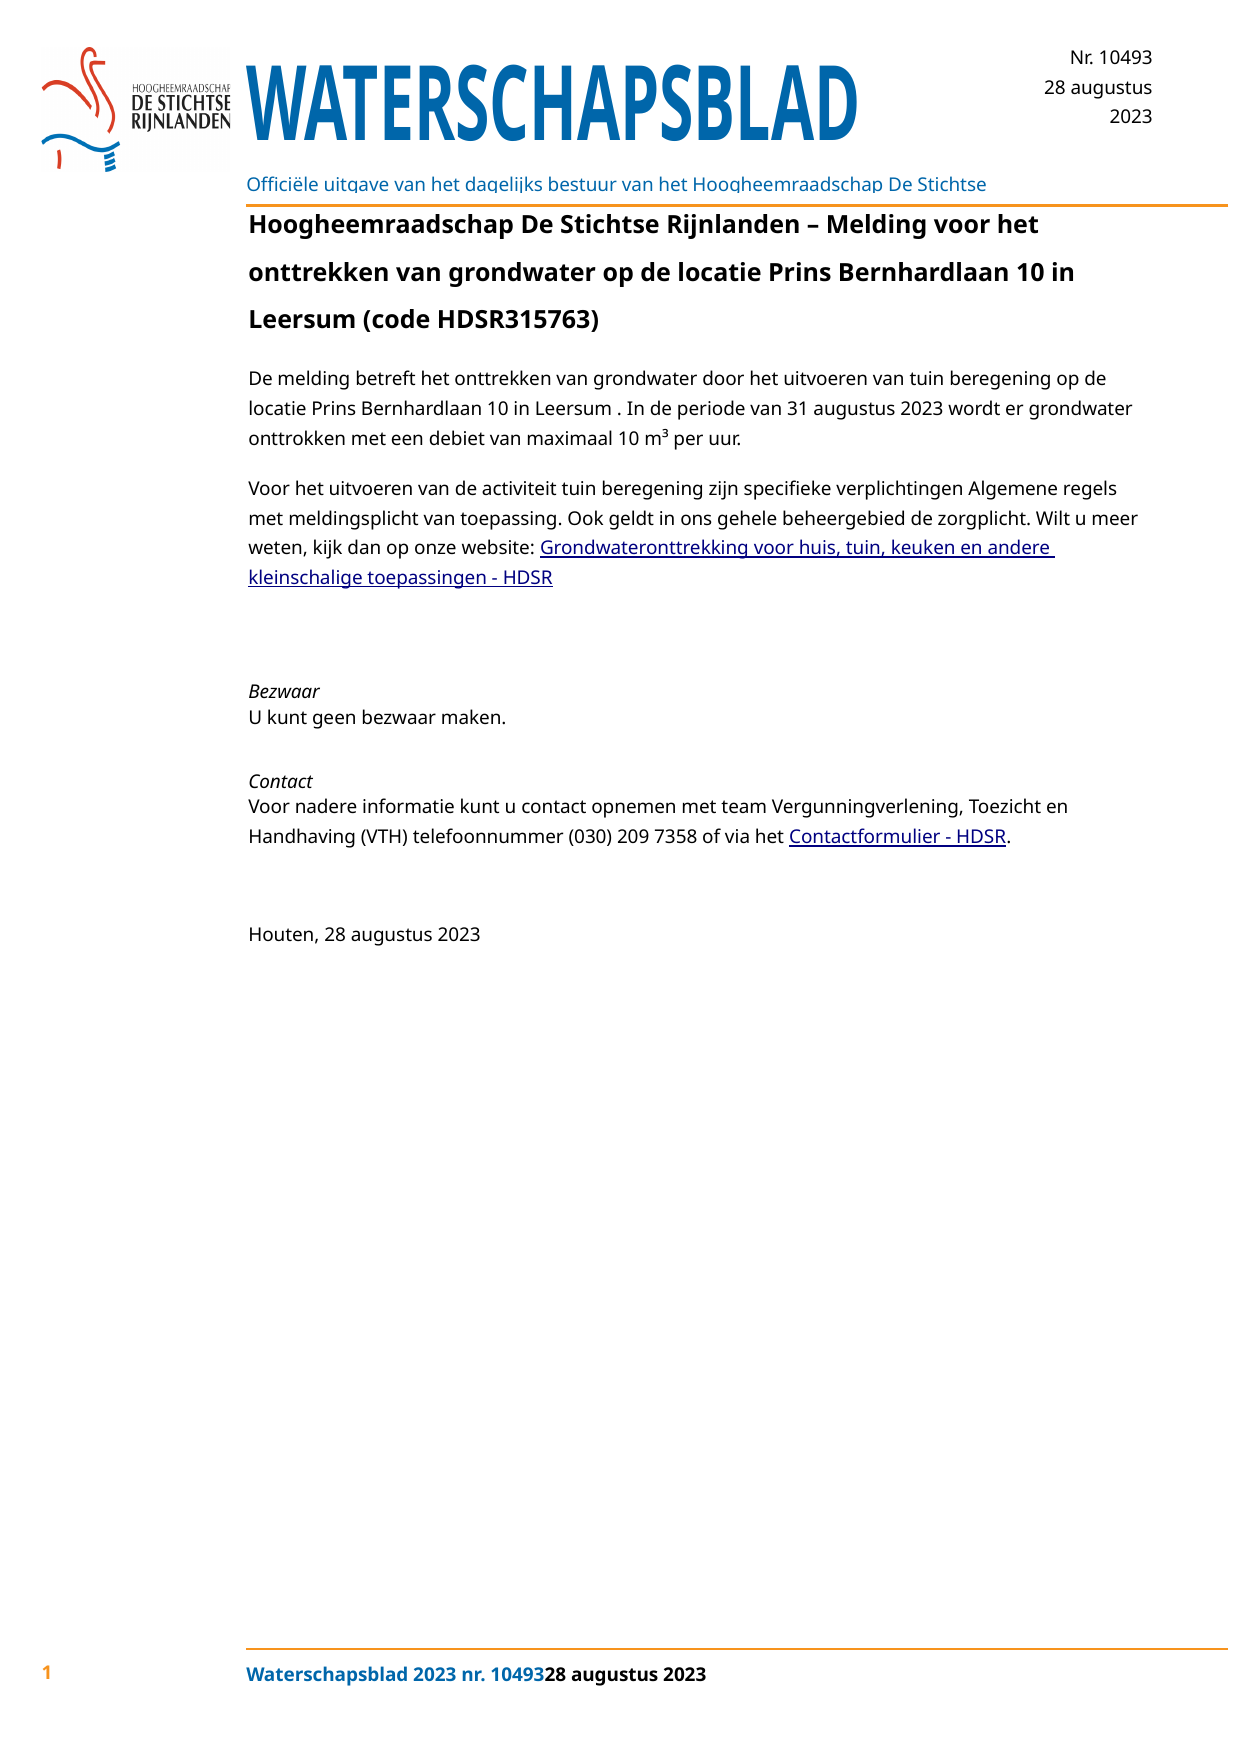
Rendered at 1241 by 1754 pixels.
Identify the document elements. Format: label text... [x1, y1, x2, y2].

text U kunt geen bezwaar maken. [248, 704, 1152, 730]
text Voor nadere informatie kunt u contact opnemen met team Vergunningverlening, Toezicht en Handhaving (VTH) telefoonnummer (030) 209 7358 of via het Contactformulier - HDSR. [248, 794, 1152, 849]
text Bezwaar [248, 678, 1152, 704]
text Houten, 28 augustus 2023 [248, 921, 1152, 947]
text De melding betreft het onttrekken van grondwater door het uitvoeren van tuin beregening op de locatie Prins Bernhardlaan 10 in Leersum . In de periode van 31 augustus 2023 wordt er grondwater onttrokken met een debiet van maximaal 10 m³ per uur. [248, 366, 1152, 450]
text Contact [248, 768, 1152, 794]
text Voor het uitvoeren van de activiteit tuin beregening zijn specifieke verplichtingen Algemene regels met meldingsplicht van toepassing. Ook geldt in ons gehele beheergebied de zorgplicht. Wilt u meer weten, kijk dan op onze website: Grondwateronttrekking voor huis, tuin, keuken en andere kleinschalige toepassingen - HDSR [248, 475, 1152, 589]
text Hoogheemraadschap De Stichtse Rijnlanden – Melding voor het onttrekken van grondwater op de locatie Prins Bernhardlaan 10 in Leersum (code HDSR315763) [248, 207, 1152, 336]
picture [41, 47, 231, 172]
